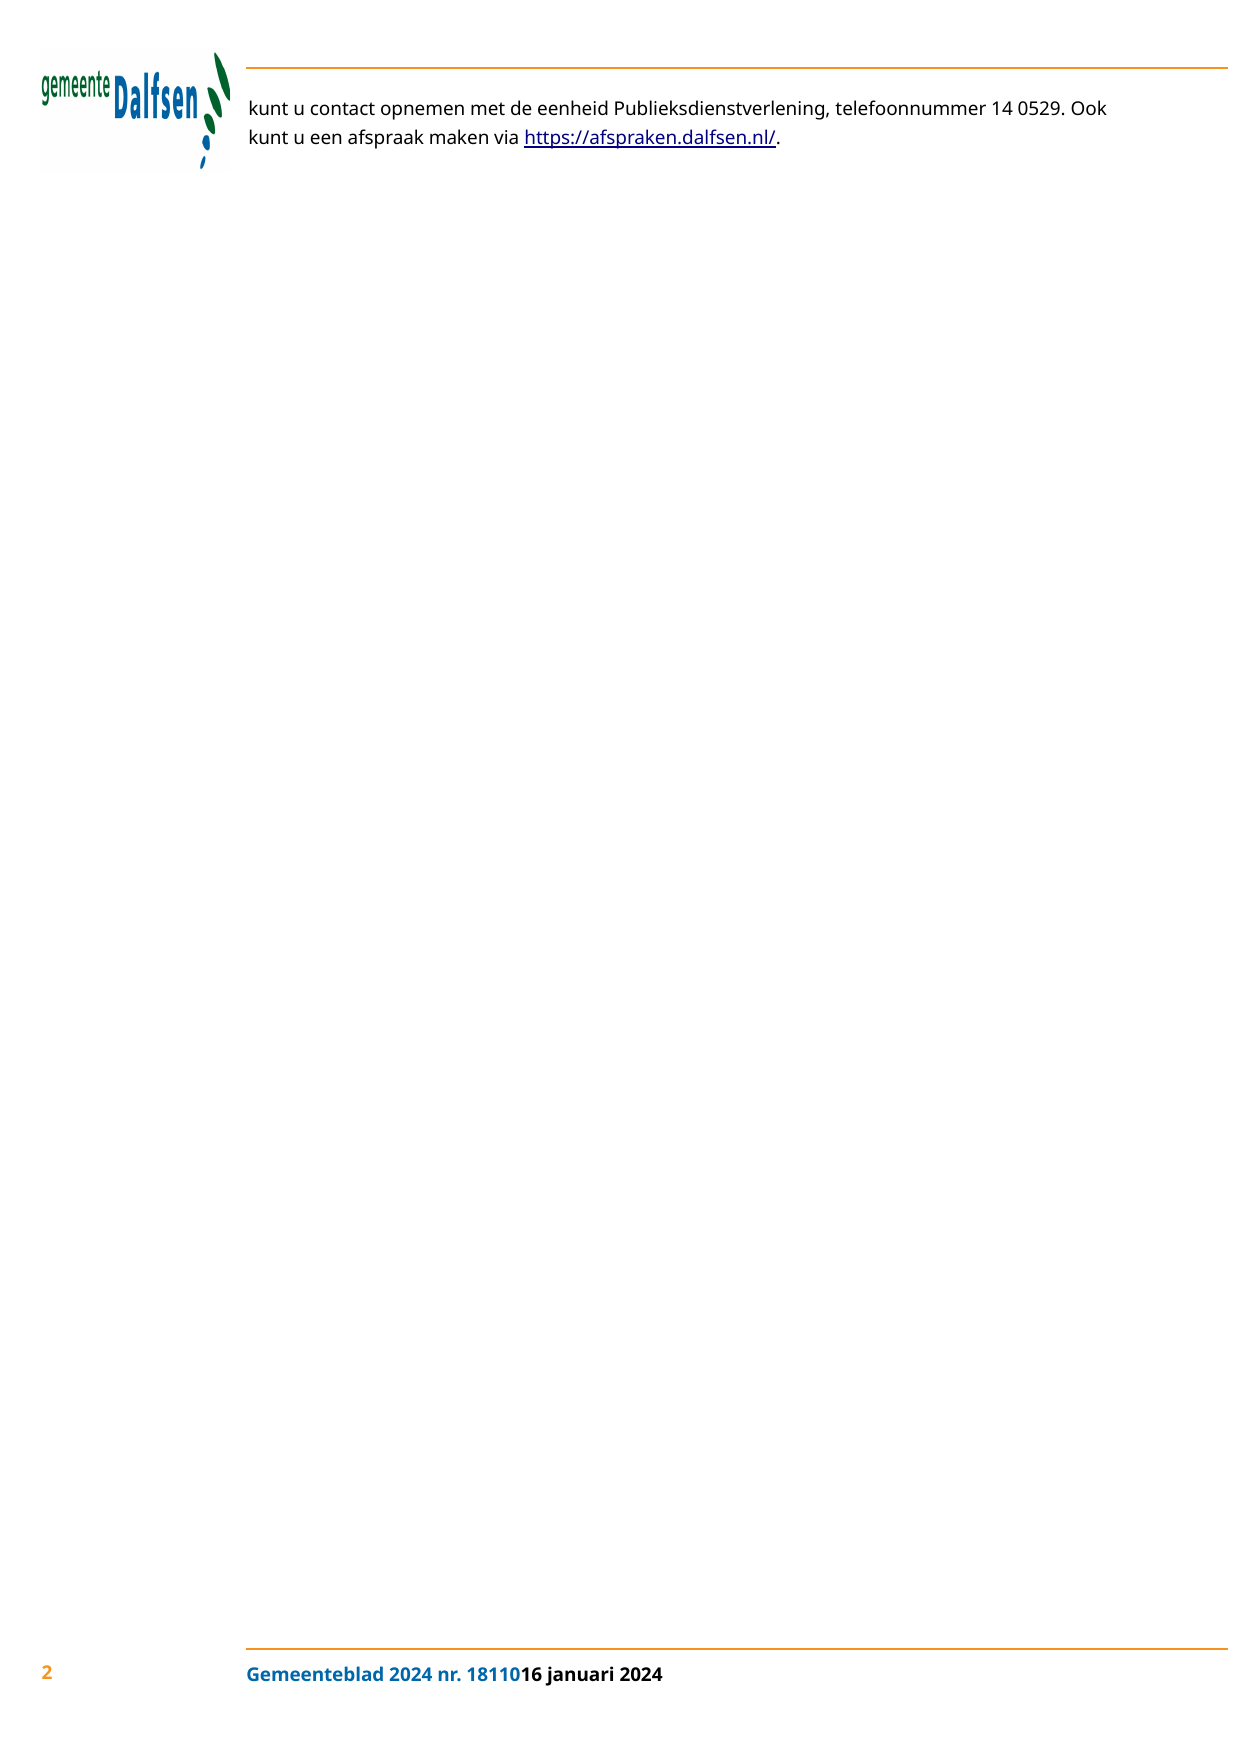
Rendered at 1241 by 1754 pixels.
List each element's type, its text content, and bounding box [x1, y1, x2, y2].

text kunt u contact opnemen met de eenheid Publieksdienstverlening, telefoonnummer 14 0529. Ook kunt u een afspraak maken via https://afspraken.dalfsen.nl/. [248, 95, 1152, 150]
picture [41, 47, 231, 172]
